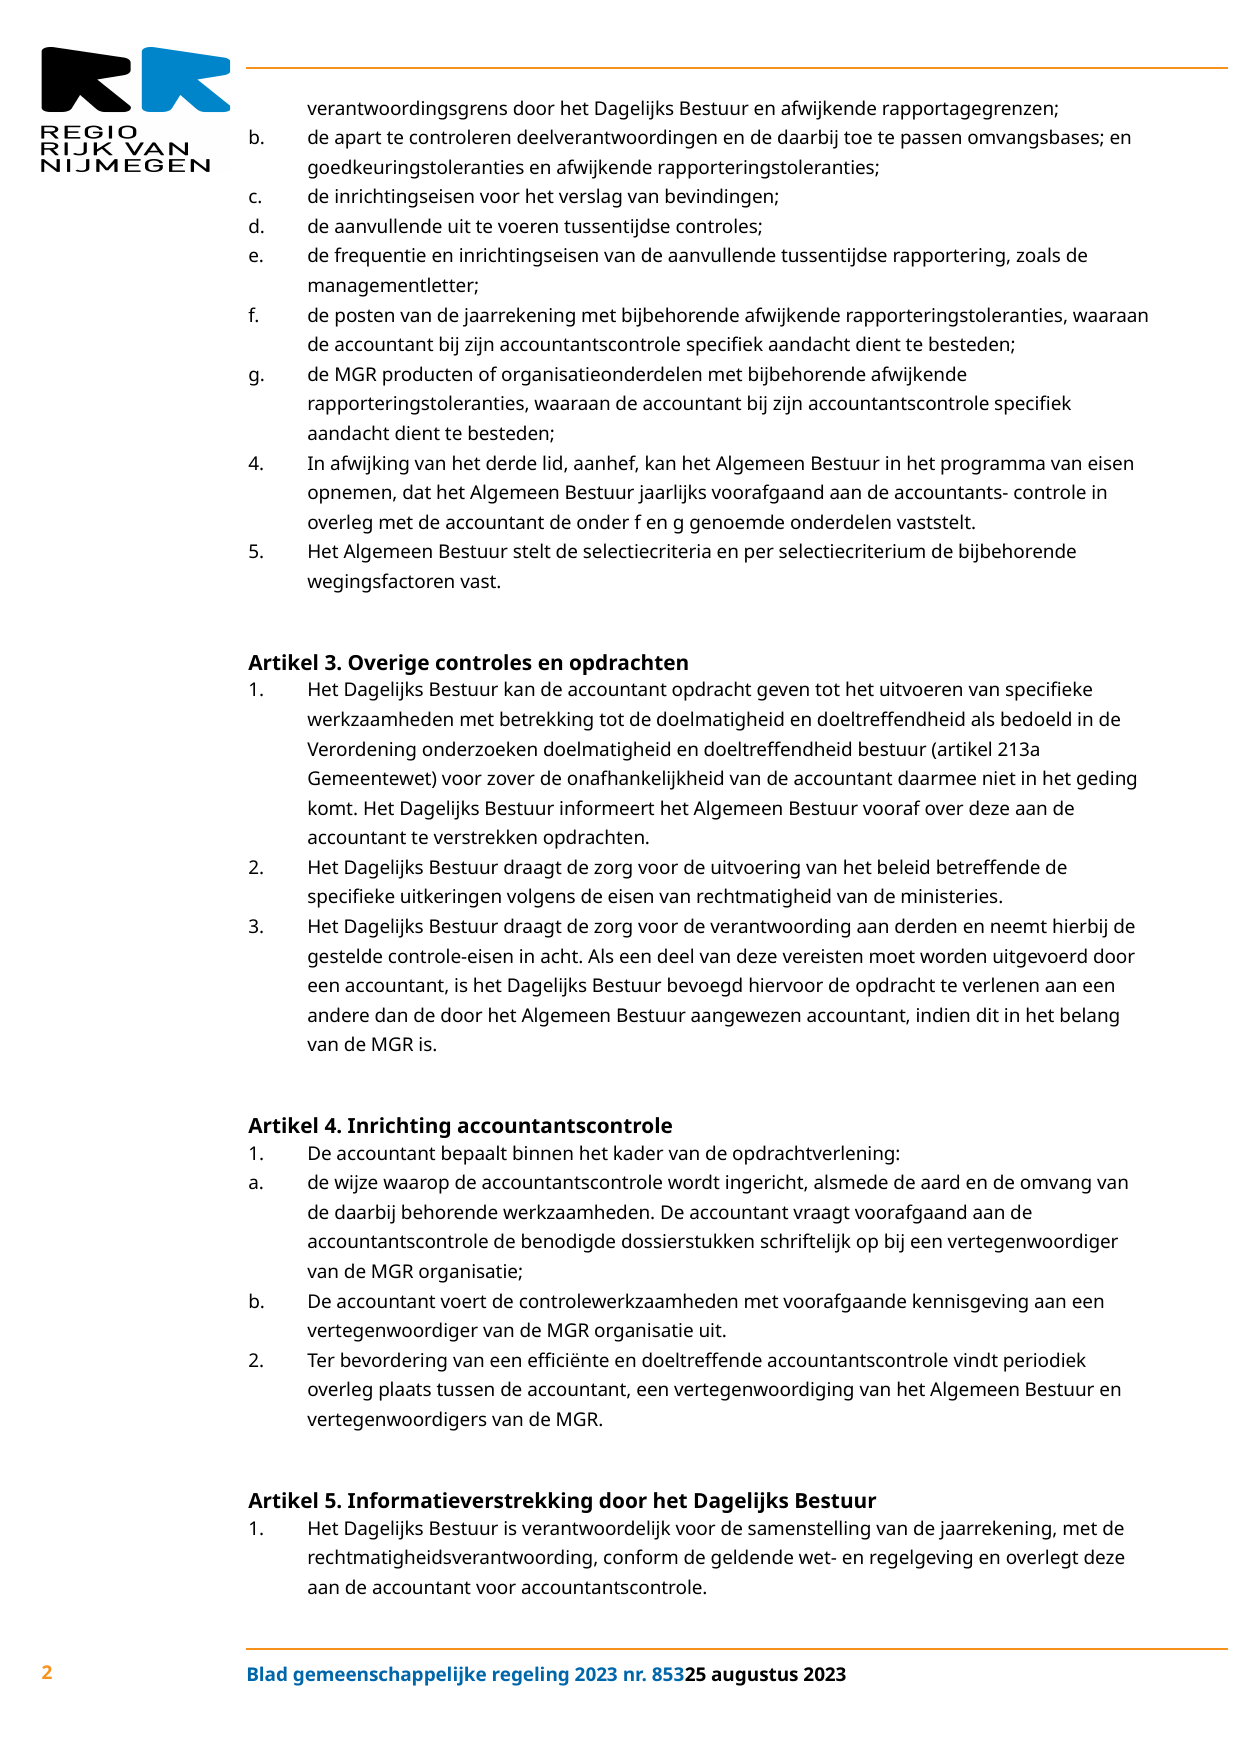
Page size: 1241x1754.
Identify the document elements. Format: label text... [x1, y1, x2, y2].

text Artikel 5. Informatieverstrekking door het Dagelijks Bestuur [248, 1486, 1152, 1515]
picture [161, 47, 231, 59]
picture [200, 73, 231, 105]
list Het Dagelijks Bestuur draagt de zorg voor de verantwoording aan derden en neemt hierbij de gestelde controle-eisen in acht. Als een deel van deze vereisten moet worden uitgevoerd door een accountant, is het Dagelijks Bestuur bevoegd hiervoor de opdracht te verlenen aan een andere dan de door het Algemeen Bestuur aangewezen accountant, indien dit in het belang van de MGR is. [248, 913, 1152, 1057]
text Artikel 4. Inrichting accountantscontrole [248, 1112, 1152, 1140]
list de apart te controleren deelverantwoordingen en de daarbij toe te passen omvangsbases; en goedkeuringstoleranties en afwijkende rapporteringstoleranties; [248, 124, 1152, 180]
list de frequentie en inrichtingseisen van de aanvullende tussentijdse rapportering, zoals de managementletter; [248, 243, 1152, 298]
list verantwoordingsgrens door het Dagelijks Bestuur en afwijkende rapportagegrenzen; [248, 95, 1152, 121]
list de wijze waarop de accountantscontrole wordt ingericht, alsmede de aard en de omvang van de daarbij behorende werkzaamheden. De accountant vraagt voorafgaand aan de accountantscontrole de benodigde dossierstukken schriftelijk op bij een vertegenwoordiger van de MGR organisatie; [248, 1169, 1152, 1284]
list Het Dagelijks Bestuur draagt de zorg voor de uitvoering van het beleid betreffende de specifieke uitkeringen volgens de eisen van rechtmatigheid van de ministeries. [248, 854, 1152, 909]
list De accountant voert de controlewerkzaamheden met voorafgaande kennisgeving aan een vertegenwoordiger van de MGR organisatie uit. [248, 1288, 1152, 1343]
list Het Dagelijks Bestuur is verantwoordelijk voor de samenstelling van de jaarrekening, met de rechtmatigheidsverantwoording, conform de geldende wet- en regelgeving en overlegt deze aan de accountant voor accountantscontrole. [248, 1515, 1152, 1599]
picture [41, 47, 231, 172]
list In afwijking van het derde lid, aanhef, kan het Algemeen Bestuur in het programma van eisen opnemen, dat het Algemeen Bestuur jaarlijks voorafgaand aan de accountants- controle in overleg met de accountant de onder f en g genoemde onderdelen vaststelt. [248, 450, 1152, 535]
list de posten van de jaarrekening met bijbehorende afwijkende rapporteringstoleranties, waaraan de accountant bij zijn accountantscontrole specifiek aandacht dient te besteden; [248, 302, 1152, 357]
list Ter bevordering van een efficiënte en doeltreffende accountantscontrole vindt periodiek overleg plaats tussen de accountant, een vertegenwoordiging van het Algemeen Bestuur en vertegenwoordigers van de MGR. [248, 1347, 1152, 1432]
list de MGR producten of organisatieonderdelen met bijbehorende afwijkende rapporteringstoleranties, waaraan de accountant bij zijn accountantscontrole specifiek aandacht dient te besteden; [248, 361, 1152, 446]
list Het Dagelijks Bestuur kan de accountant opdracht geven tot het uitvoeren van specifieke werkzaamheden met betrekking tot de doelmatigheid en doeltreffendheid als bedoeld in de Verordening onderzoeken doelmatigheid en doeltreffendheid bestuur (artikel 213a Gemeentewet) voor zover de onafhankelijkheid van de accountant daarmee niet in het geding komt. Het Dagelijks Bestuur informeert het Algemeen Bestuur vooraf over deze aan de accountant te verstrekken opdrachten. [248, 677, 1152, 850]
list de inrichtingseisen voor het verslag van bevindingen; [248, 183, 1152, 209]
text Artikel 3. Overige controles en opdrachten [248, 648, 1152, 677]
list de aanvullende uit te voeren tussentijdse controles; [248, 213, 1152, 239]
list Het Algemeen Bestuur stelt de selectiecriteria en per selectiecriterium de bijbehorende wegingsfactoren vast. [248, 538, 1152, 594]
list De accountant bepaalt binnen het kader van de opdrachtverlening: [248, 1140, 1152, 1166]
